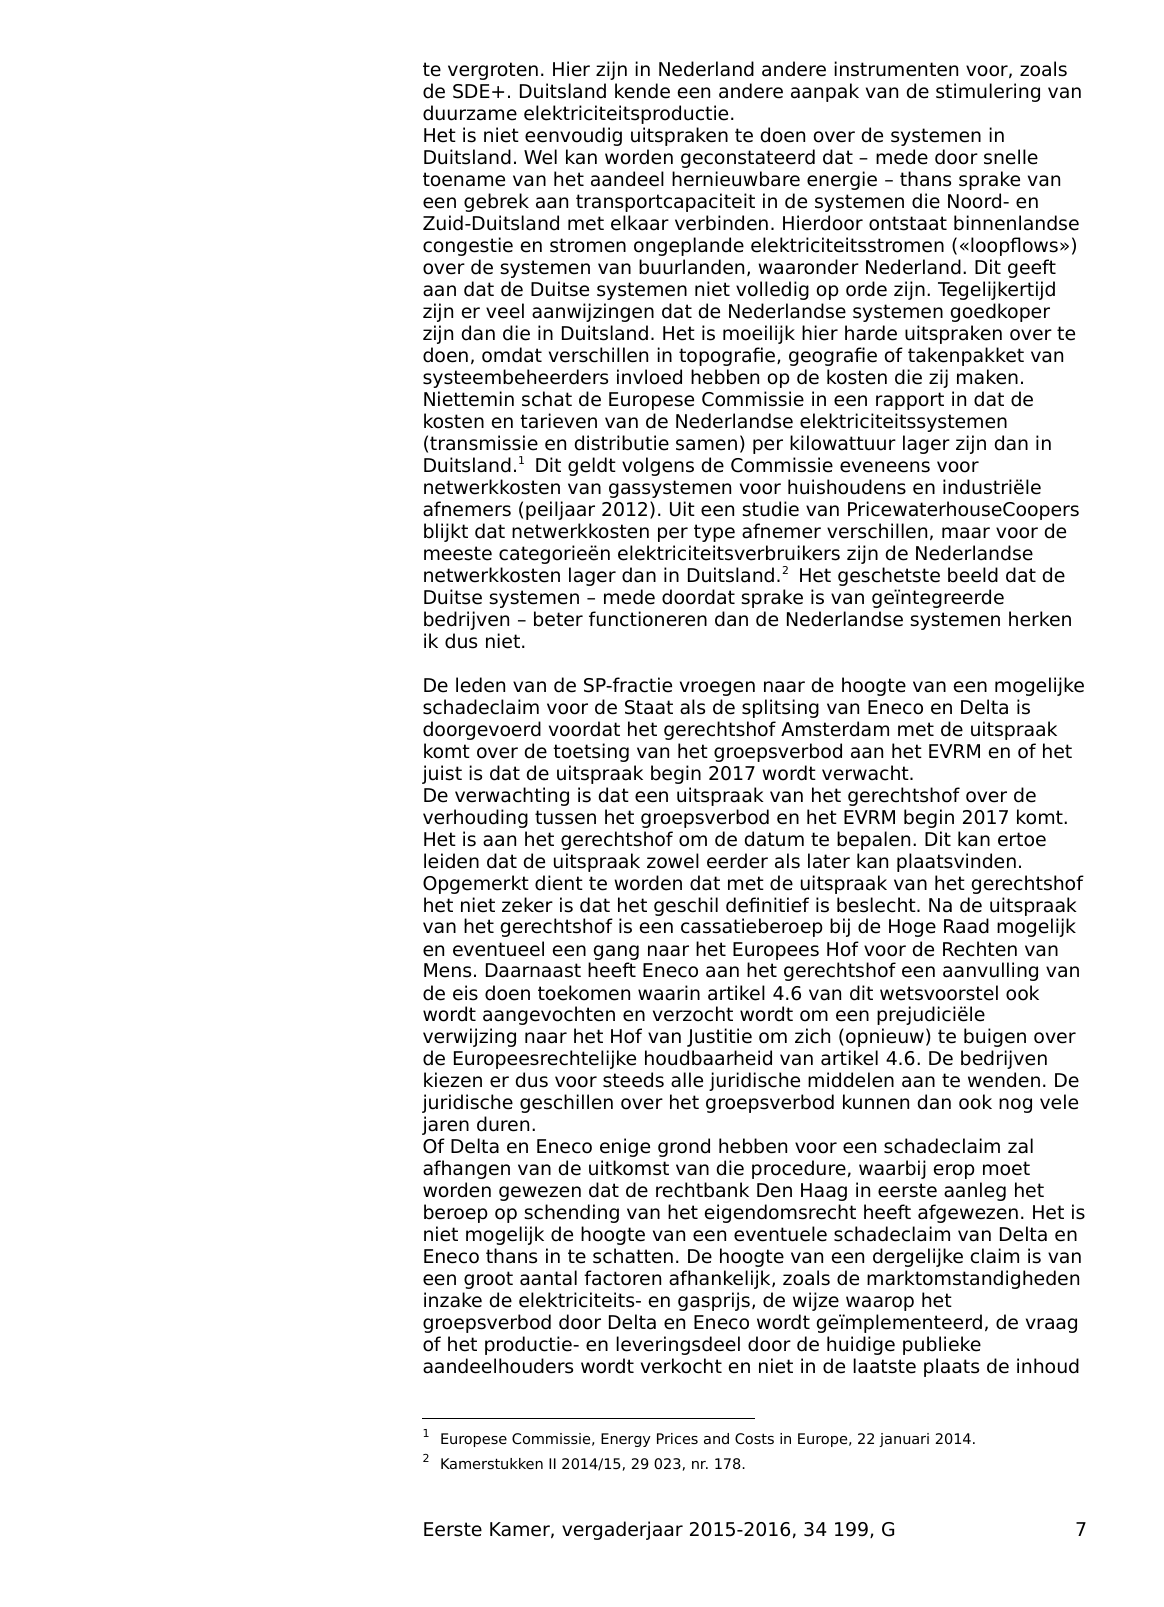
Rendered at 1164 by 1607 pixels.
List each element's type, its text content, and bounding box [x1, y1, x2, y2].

text Kamerstukken II 2014/15, 29 023, nr. 178. [422, 1452, 1087, 1474]
text De leden van de SP-fractie vroegen naar de hoogte van een mogelijke schadeclaim voor de Staat als de splitsing van Eneco en Delta is doorgevoerd voordat het gerechtshof Amsterdam met de uitspraak komt over de toetsing van het groepsverbod aan het EVRM en of het juist is dat de uitspraak begin 2017 wordt verwacht. [422, 675, 1087, 784]
text Het is niet eenvoudig uitspraken te doen over de systemen in Duitsland. Wel kan worden geconstateerd dat – mede door snelle toename van het aandeel hernieuwbare energie – thans sprake van een gebrek aan transportcapaciteit in de systemen die Noord- en Zuid-Duitsland met elkaar verbinden. Hierdoor ontstaat binnenlandse congestie en stromen ongeplande elektriciteitsstromen («loopflows») over de systemen van buurlanden, waaronder Nederland. Dit geeft aan dat de Duitse systemen niet volledig op orde zijn. Tegelijkertijd zijn er veel aanwijzingen dat de Nederlandse systemen goedkoper zijn dan die in Duitsland. Het is moeilijk hier harde uitspraken over te doen, omdat verschillen in topografie, geografie of takenpakket van systeembeheerders invloed hebben op de kosten die zij maken. Niettemin schat de Europese Commissie in een rapport in dat de kosten en tarieven van de Nederlandse elektriciteitssystemen (transmissie en distributie samen) per kilowattuur lager zijn dan in Duitsland. Dit geldt volgens de Commissie eveneens voor netwerkkosten van gassystemen voor huishoudens en industriële afnemers (peiljaar 2012). Uit een studie van PricewaterhouseCoopers blijkt dat netwerkkosten per type afnemer verschillen, maar voor de meeste categorieën elektriciteitsverbruikers zijn de Nederlandse netwerkkosten lager dan in Duitsland. Het geschetste beeld dat de Duitse systemen – mede doordat sprake is van geïntegreerde bedrijven – beter functioneren dan de Nederlandse systemen herken ik dus niet. [422, 125, 1087, 652]
text De verwachting is dat een uitspraak van het gerechtshof over de verhouding tussen het groepsverbod en het EVRM begin 2017 komt. Het is aan het gerechtshof om de datum te bepalen. Dit kan ertoe leiden dat de uitspraak zowel eerder als later kan plaatsvinden. [422, 784, 1087, 872]
text Opgemerkt dient te worden dat met de uitspraak van het gerechtshof het niet zeker is dat het geschil definitief is beslecht. Na de uitspraak van het gerechtshof is een cassatieberoep bij de Hoge Raad mogelijk en eventueel een gang naar het Europees Hof voor de Rechten van Mens. Daarnaast heeft Eneco aan het gerechtshof een aanvulling van de eis doen toekomen waarin artikel 4.6 van dit wetsvoorstel ook wordt aangevochten en verzocht wordt om een prejudiciële verwijzing naar het Hof van Justitie om zich (opnieuw) te buigen over de Europeesrechtelijke houdbaarheid van artikel 4.6. De bedrijven kiezen er dus voor steeds alle juridische middelen aan te wenden. De juridische geschillen over het groepsverbod kunnen dan ook nog vele jaren duren. [422, 872, 1087, 1136]
text Of Delta en Eneco enige grond hebben voor een schadeclaim zal afhangen van de uitkomst van die procedure, waarbij erop moet worden gewezen dat de rechtbank Den Haag in eerste aanleg het beroep op schending van het eigendomsrecht heeft afgewezen. Het is niet mogelijk de hoogte van een eventuele schadeclaim van Delta en Eneco thans in te schatten. De hoogte van een dergelijke claim is van een groot aantal factoren afhankelijk, zoals de marktomstandigheden inzake de elektriciteits- en gasprijs, de wijze waarop het groepsverbod door Delta en Eneco wordt geïmplementeerd, de vraag of het productie- en leveringsdeel door de huidige publieke aandeelhouders wordt verkocht en niet in de laatste plaats de inhoud [422, 1136, 1087, 1378]
text te vergroten. Hier zijn in Nederland andere instrumenten voor, zoals de SDE+. Duitsland kende een andere aanpak van de stimulering van duurzame elektriciteitsproductie. [422, 59, 1087, 125]
text Europese Commissie, Energy Prices and Costs in Europe, 22 januari 2014. [422, 1427, 1087, 1449]
